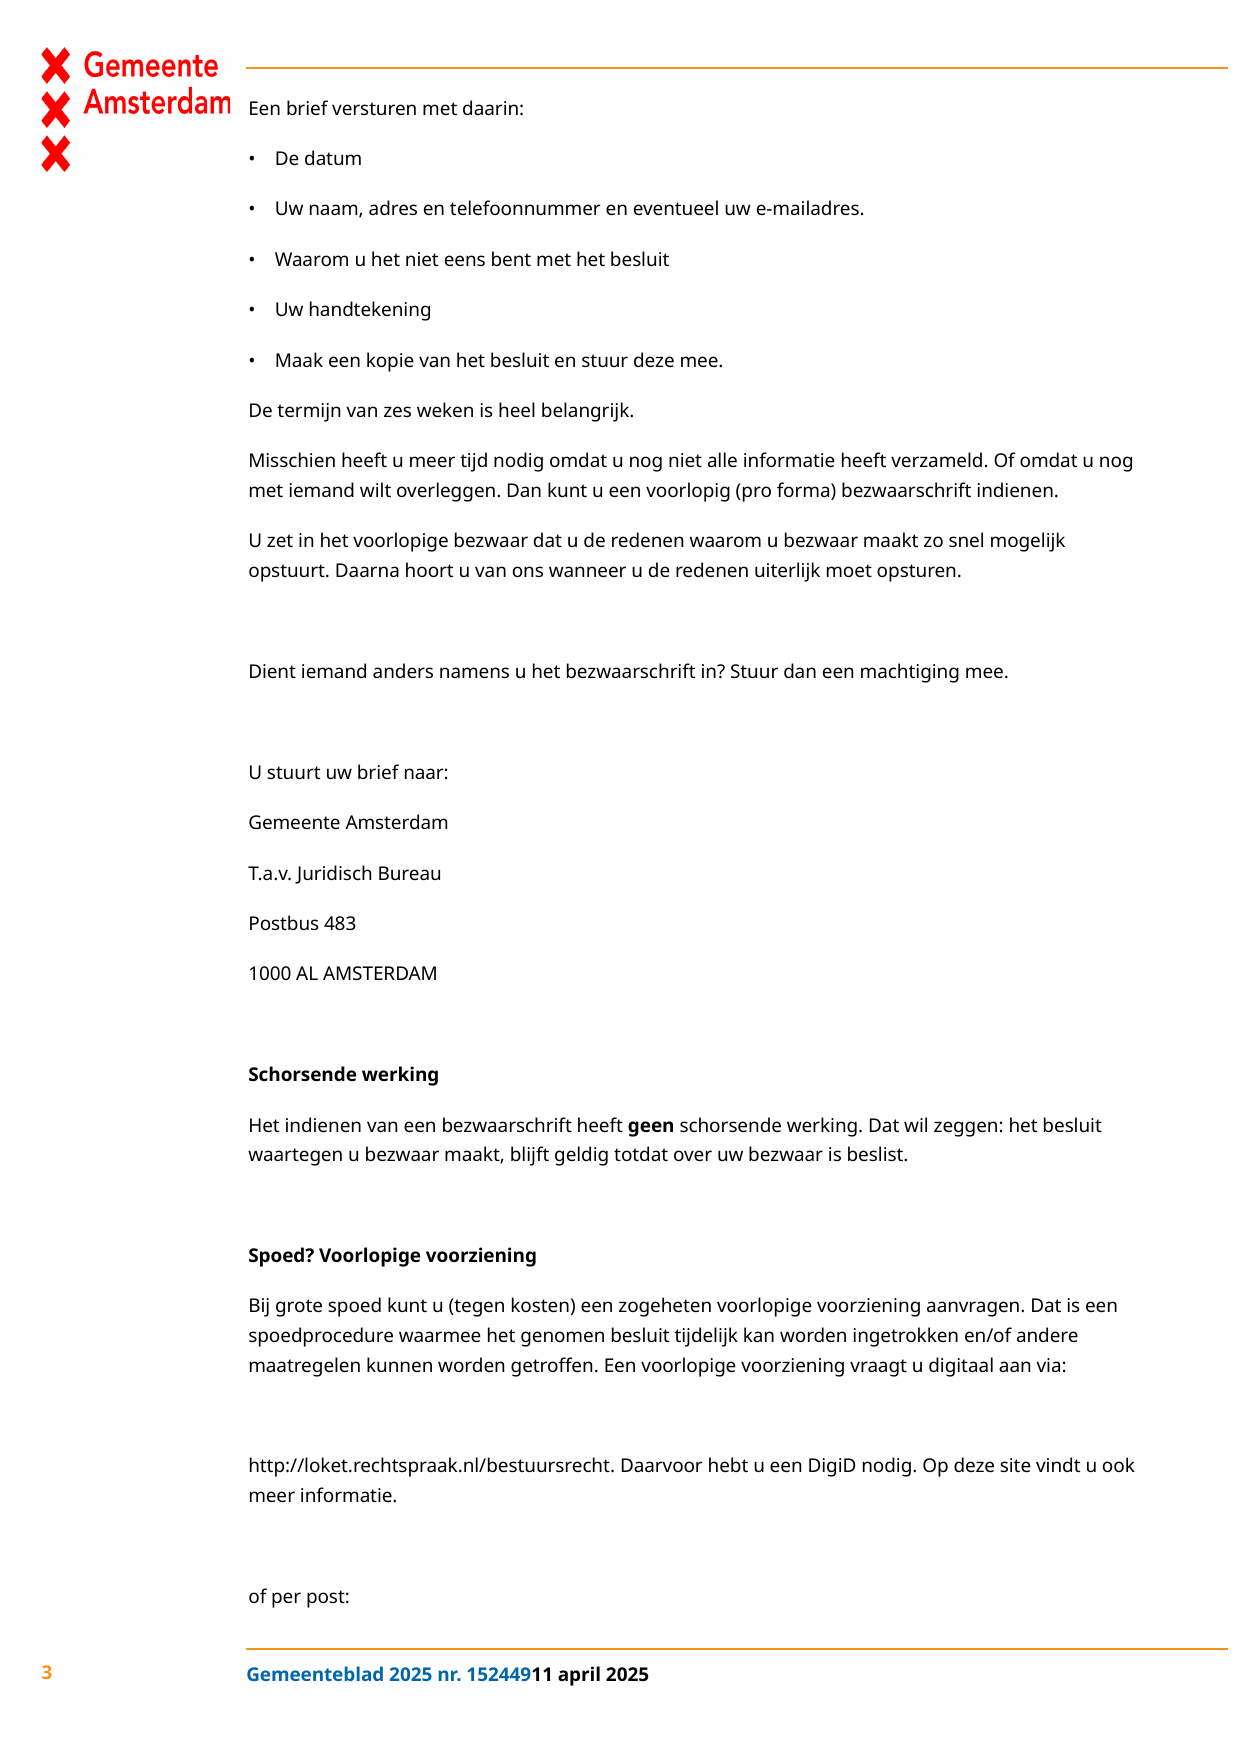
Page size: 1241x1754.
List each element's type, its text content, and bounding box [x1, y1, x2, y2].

text • Maak een kopie van het besluit en stuur deze mee. [248, 347, 1152, 373]
text Schorsende werking [248, 1061, 1152, 1087]
text Dient iemand anders namens u het bezwaarschrift in? Stuur dan een machtiging mee. [248, 658, 1152, 684]
text U zet in het voorlopige bezwaar dat u de redenen waarom u bezwaar maakt zo snel mogelijk opstuurt. Daarna hoort u van ons wanneer u de redenen uiterlijk moet opsturen. [248, 528, 1152, 583]
text • De datum [248, 145, 1152, 171]
text Gemeente Amsterdam [248, 809, 1152, 835]
text Een brief versturen met daarin: [248, 95, 1152, 121]
text http://loket.rechtspraak.nl/bestuursrecht. Daarvoor hebt u een DigiD nodig. Op deze site vindt u ook meer informatie. [248, 1453, 1152, 1508]
text • Uw naam, adres en telefoonnummer en eventueel uw e-mailadres. [248, 196, 1152, 221]
text of per post: [248, 1583, 1152, 1609]
text De termijn van zes weken is heel belangrijk. [248, 397, 1152, 423]
text Postbus 483 [248, 910, 1152, 936]
text Bij grote spoed kunt u (tegen kosten) een zogeheten voorlopige voorziening aanvragen. Dat is een spoedprocedure waarmee het genomen besluit tijdelijk kan worden ingetrokken en/of andere maatregelen kunnen worden getroffen. Een voorlopige voorziening vraagt u digitaal aan via: [248, 1293, 1152, 1378]
picture [41, 47, 231, 172]
text 1000 AL AMSTERDAM [248, 961, 1152, 986]
text Misschien heeft u meer tijd nodig omdat u nog niet alle informatie heeft verzameld. Of omdat u nog met iemand wilt overleggen. Dan kunt u een voorlopig (pro forma) bezwaarschrift indienen. [248, 448, 1152, 503]
text T.a.v. Juridisch Bureau [248, 860, 1152, 886]
text • Waarom u het niet eens bent met het besluit [248, 246, 1152, 272]
text • Uw handtekening [248, 296, 1152, 322]
text U stuurt uw brief naar: [248, 759, 1152, 785]
text Spoed? Voorlopige voorziening [248, 1242, 1152, 1268]
text Het indienen van een bezwaarschrift heeft geen schorsende werking. Dat wil zeggen: het besluit waartegen u bezwaar maakt, blijft geldig totdat over uw bezwaar is beslist. [248, 1112, 1152, 1167]
